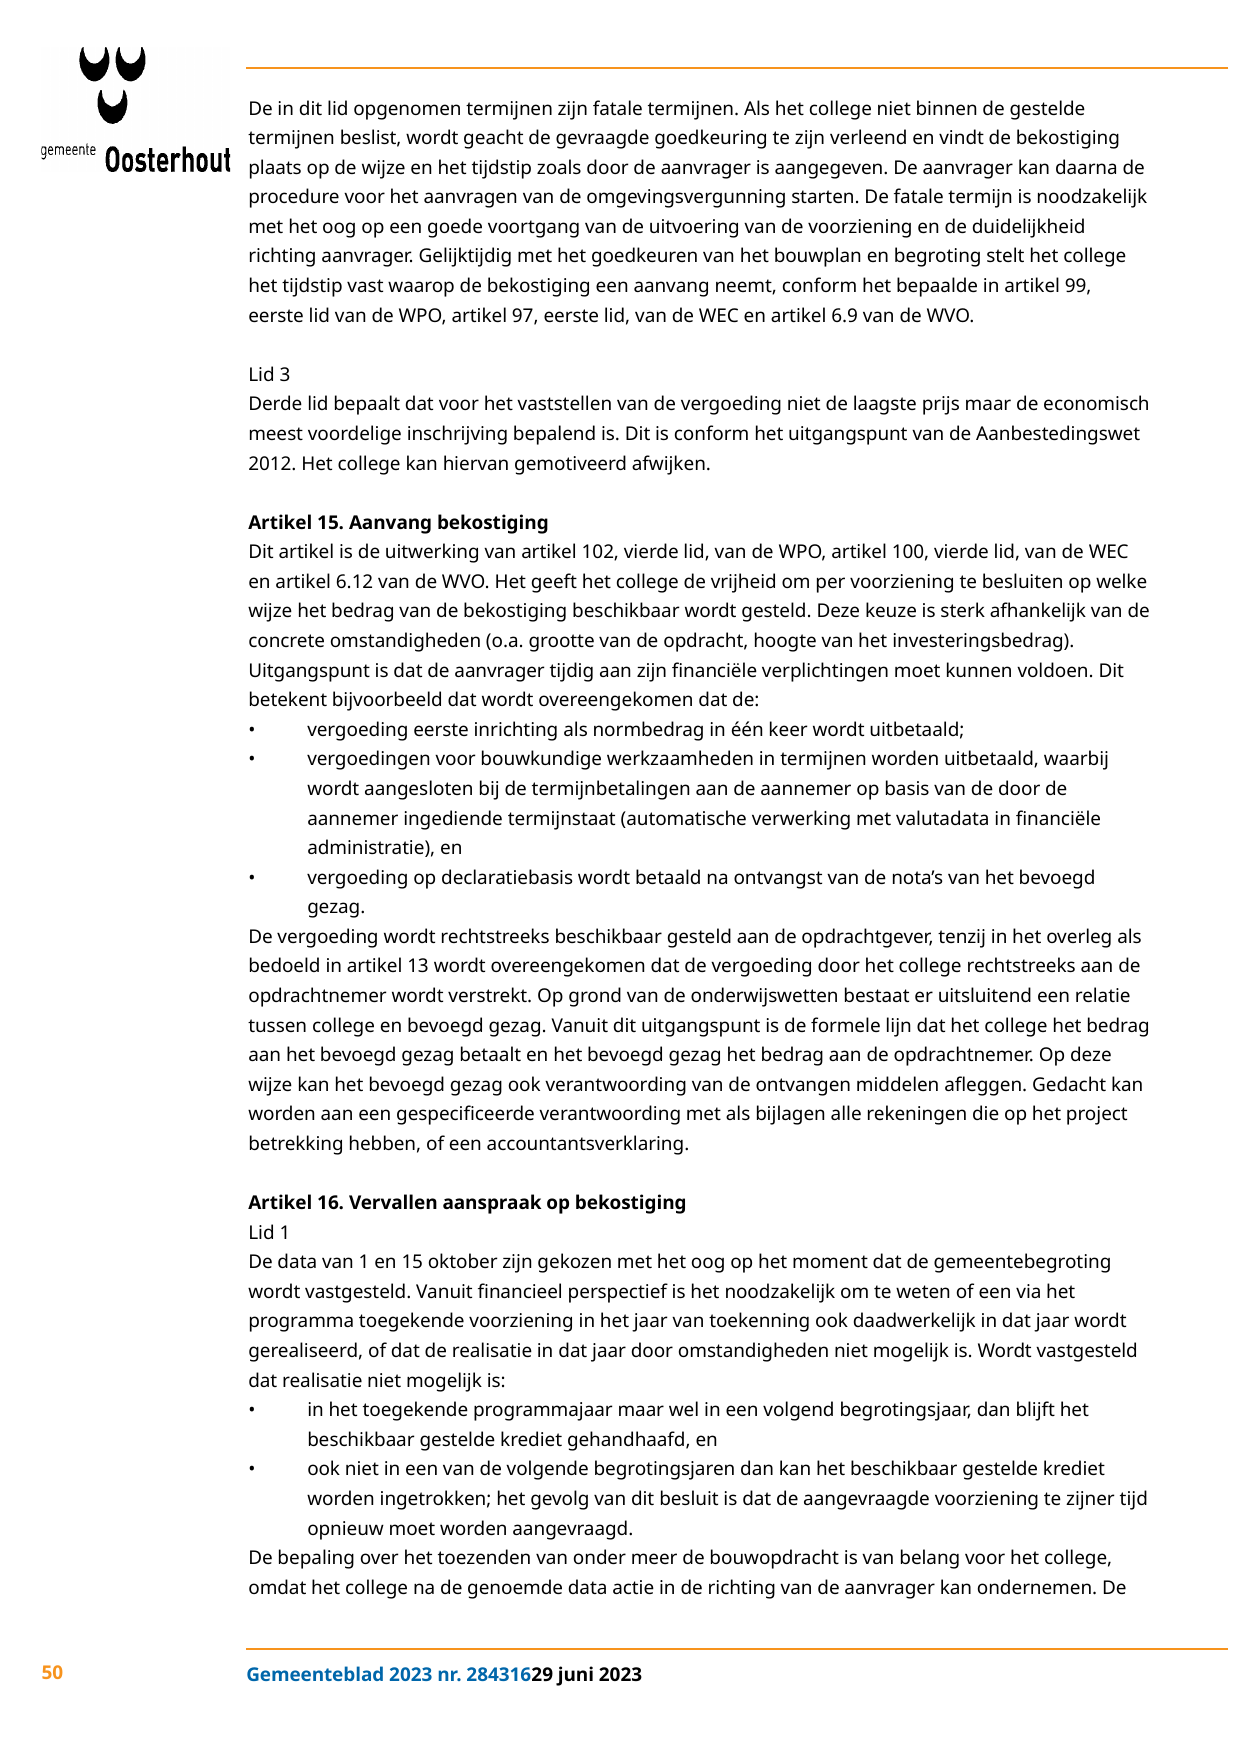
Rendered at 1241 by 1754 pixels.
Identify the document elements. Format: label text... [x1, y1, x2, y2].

text De in dit lid opgenomen termijnen zijn fatale termijnen. Als het college niet binnen de gestelde termijnen beslist, wordt geacht de gevraagde goedkeuring te zijn verleend en vindt de bekostiging plaats op de wijze en het tijdstip zoals door de aanvrager is aangegeven. De aanvrager kan daarna de procedure voor het aanvragen van de omgevingsvergunning starten. De fatale termijn is noodzakelijk met het oog op een goede voortgang van de uitvoering van de voorziening en de duidelijkheid richting aanvrager. Gelijktijdig met het goedkeuren van het bouwplan en begroting stelt het college het tijdstip vast waarop de bekostiging een aanvang neemt, conform het bepaalde in artikel 99, eerste lid van de WPO, artikel 97, eerste lid, van de WEC en artikel 6.9 van de WVO. [248, 95, 1152, 328]
list vergoeding eerste inrichting als normbedrag in één keer wordt uitbetaald; [248, 716, 1152, 742]
text Derde lid bepaalt dat voor het vaststellen van de vergoeding niet de laagste prijs maar de economisch meest voordelige inschrijving bepalend is. Dit is conform het uitgangspunt van de Aanbestedingswet 2012. Het college kan hiervan gemotiveerd afwijken. [248, 391, 1152, 476]
text Lid 1 [248, 1219, 1152, 1245]
text Lid 3 [248, 361, 1152, 387]
picture [41, 47, 231, 172]
text Artikel 16. Vervallen aanspraak op bekostiging [248, 1189, 1152, 1215]
text De vergoeding wordt rechtstreeks beschikbaar gesteld aan de opdrachtgever, tenzij in het overleg als bedoeld in artikel 13 wordt overeengekomen dat de vergoeding door het college rechtstreeks aan de opdrachtnemer wordt verstrekt. Op grond van de onderwijswetten bestaat er uitsluitend een relatie tussen college en bevoegd gezag. Vanuit dit uitgangspunt is de formele lijn dat het college het bedrag aan het bevoegd gezag betaalt en het bevoegd gezag het bedrag aan de opdrachtnemer. Op deze wijze kan het bevoegd gezag ook verantwoording van de ontvangen middelen afleggen. Gedacht kan worden aan een gespecificeerde verantwoording met als bijlagen alle rekeningen die op het project betrekking hebben, of een accountantsverklaring. [248, 923, 1152, 1156]
text De data van 1 en 15 oktober zijn gekozen met het oog op het moment dat de gemeentebegroting wordt vastgesteld. Vanuit financieel perspectief is het noodzakelijk om te weten of een via het programma toegekende voorziening in het jaar van toekenning ook daadwerkelijk in dat jaar wordt gerealiseerd, of dat de realisatie in dat jaar door omstandigheden niet mogelijk is. Wordt vastgesteld dat realisatie niet mogelijk is: [248, 1248, 1152, 1393]
text De bepaling over het toezenden van onder meer de bouwopdracht is van belang voor het college, omdat het college na de genoemde data actie in de richting van de aanvrager kan ondernemen. De [248, 1544, 1152, 1600]
list ook niet in een van de volgende begrotingsjaren dan kan het beschikbaar gestelde krediet worden ingetrokken; het gevolg van dit besluit is dat de aangevraagde voorziening te zijner tijd opnieuw moet worden aangevraagd. [248, 1456, 1152, 1541]
list vergoeding op declaratiebasis wordt betaald na ontvangst van de nota’s van het bevoegd gezag. [248, 864, 1152, 919]
list vergoedingen voor bouwkundige werkzaamheden in termijnen worden uitbetaald, waarbij wordt aangesloten bij de termijnbetalingen aan de aannemer op basis van de door de aannemer ingediende termijnstaat (automatische verwerking met valutadata in financiële administratie), en [248, 746, 1152, 860]
text Dit artikel is de uitwerking van artikel 102, vierde lid, van de WPO, artikel 100, vierde lid, van de WEC en artikel 6.12 van de WVO. Het geeft het college de vrijheid om per voorziening te besluiten op welke wijze het bedrag van de bekostiging beschikbaar wordt gesteld. Deze keuze is sterk afhankelijk van de concrete omstandigheden (o.a. grootte van de opdracht, hoogte van het investeringsbedrag). Uitgangspunt is dat de aanvrager tijdig aan zijn financiële verplichtingen moet kunnen voldoen. Dit betekent bijvoorbeeld dat wordt overeengekomen dat de: [248, 538, 1152, 712]
list in het toegekende programmajaar maar wel in een volgend begrotingsjaar, dan blijft het beschikbaar gestelde krediet gehandhaafd, en [248, 1396, 1152, 1452]
text Artikel 15. Aanvang bekostiging [248, 509, 1152, 535]
